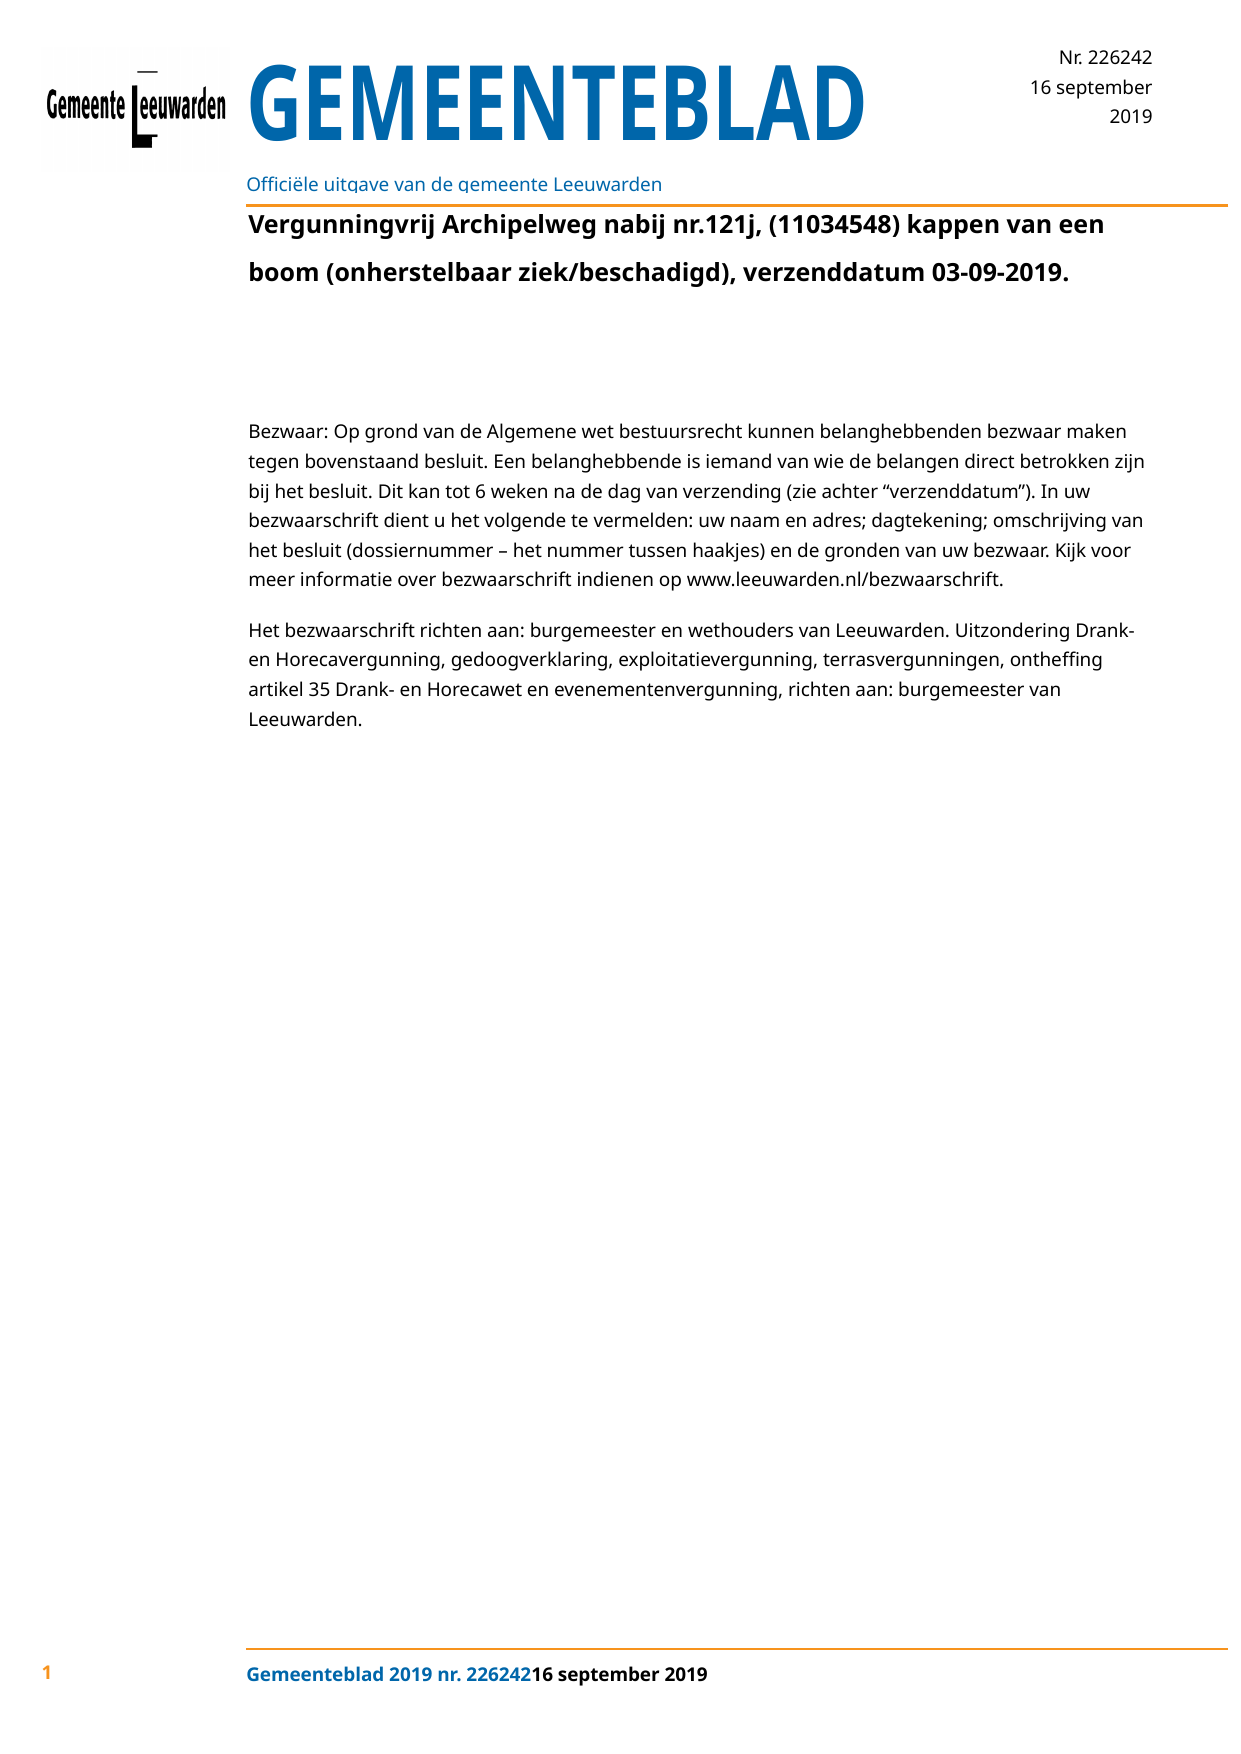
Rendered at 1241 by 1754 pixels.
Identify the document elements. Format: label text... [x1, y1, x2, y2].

text Vergunningvrij Archipelweg nabij nr.121j, (11034548) kappen van een boom (onherstelbaar ziek/beschadigd), verzenddatum 03-09-2019. [248, 207, 1152, 288]
text Bezwaar: Op grond van de Algemene wet bestuursrecht kunnen belanghebbenden bezwaar maken tegen bovenstaand besluit. Een belanghebbende is iemand van wie de belangen direct betrokken zijn bij het besluit. Dit kan tot 6 weken na de dag van verzending (zie achter “verzenddatum”). In uw bezwaarschrift dient u het volgende te vermelden: uw naam en adres; dagtekening; omschrijving van het besluit (dossiernummer – het nummer tussen haakjes) en de gronden van uw bezwaar. Kijk voor meer informatie over bezwaarschrift indienen op www.leeuwarden.nl/bezwaarschrift. [248, 419, 1152, 592]
picture [41, 47, 231, 172]
text Het bezwaarschrift richten aan: burgemeester en wethouders van Leeuwarden. Uitzondering Drank- en Horecavergunning, gedoogverklaring, exploitatievergunning, terrasvergunningen, ontheffing artikel 35 Drank- en Horecawet en evenementenvergunning, richten aan: burgemeester van Leeuwarden. [248, 617, 1152, 732]
